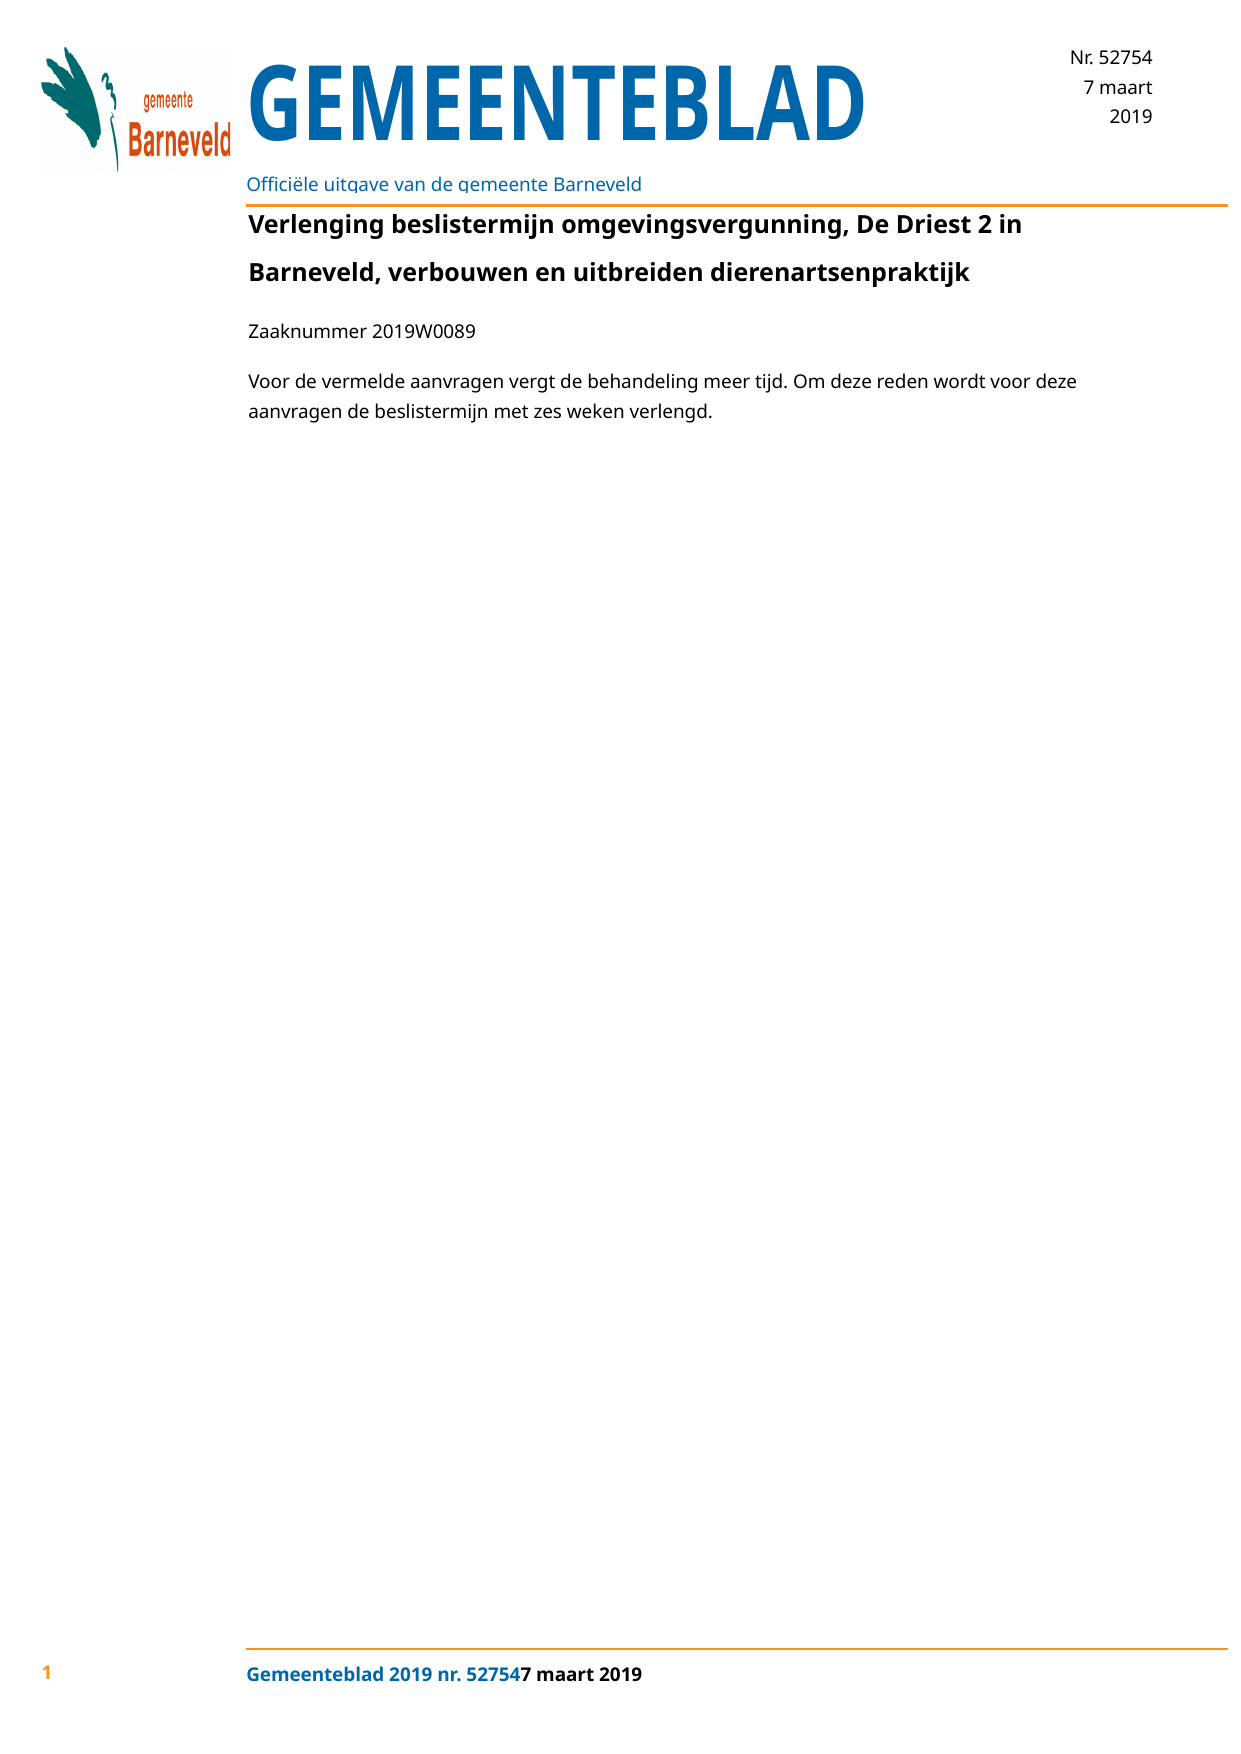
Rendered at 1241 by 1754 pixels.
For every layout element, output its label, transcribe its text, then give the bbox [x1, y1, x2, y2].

text Verlenging beslistermijn omgevingsvergunning, De Driest 2 in Barneveld, verbouwen en uitbreiden dierenartsenpraktijk [248, 207, 1152, 288]
picture [41, 47, 231, 172]
text Voor de vermelde aanvragen vergt de behandeling meer tijd. Om deze reden wordt voor deze aanvragen de beslistermijn met zes weken verlengd. [248, 368, 1152, 424]
text Zaaknummer 2019W0089 [248, 318, 1152, 344]
